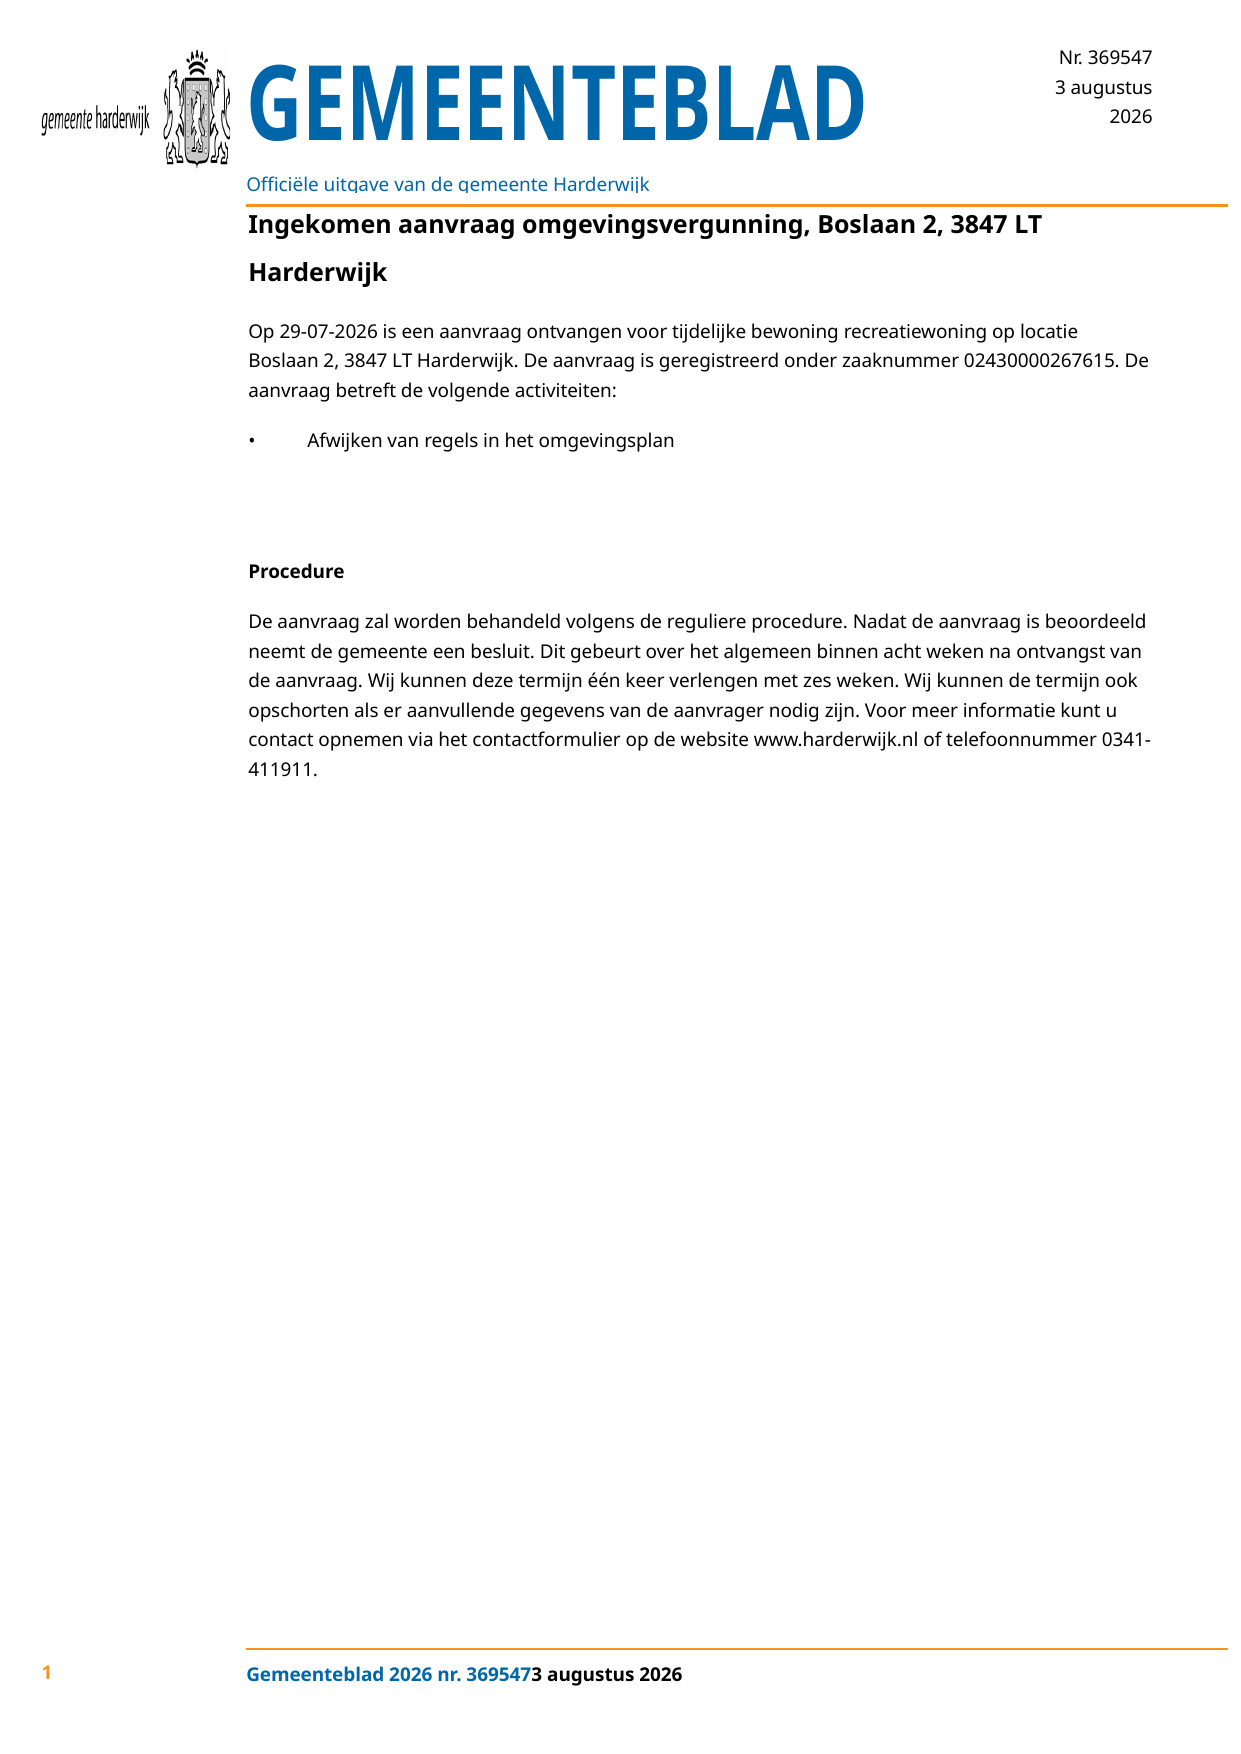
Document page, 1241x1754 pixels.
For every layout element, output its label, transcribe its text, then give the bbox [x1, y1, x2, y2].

text Op 29-07-2026 is een aanvraag ontvangen voor tijdelijke bewoning recreatiewoning op locatie Boslaan 2, 3847 LT Harderwijk. De aanvraag is geregistreerd onder zaaknummer 02430000267615. De aanvraag betreft de volgende activiteiten: [248, 318, 1152, 403]
text Ingekomen aanvraag omgevingsvergunning, Boslaan 2, 3847 LT Harderwijk [248, 207, 1152, 288]
picture [41, 47, 231, 172]
text De aanvraag zal worden behandeld volgens de reguliere procedure. Nadat de aanvraag is beoordeeld neemt de gemeente een besluit. Dit gebeurt over het algemeen binnen acht weken na ontvangst van de aanvraag. Wij kunnen deze termijn één keer verlengen met zes weken. Wij kunnen de termijn ook opschorten als er aanvullende gegevens van de aanvrager nodig zijn. Voor meer informatie kunt u contact opnemen via het contactformulier op de website www.harderwijk.nl of telefoonnummer 0341-411911. [248, 608, 1152, 782]
text Procedure [248, 558, 1152, 584]
list Afwijken van regels in het omgevingsplan [248, 427, 1152, 453]
